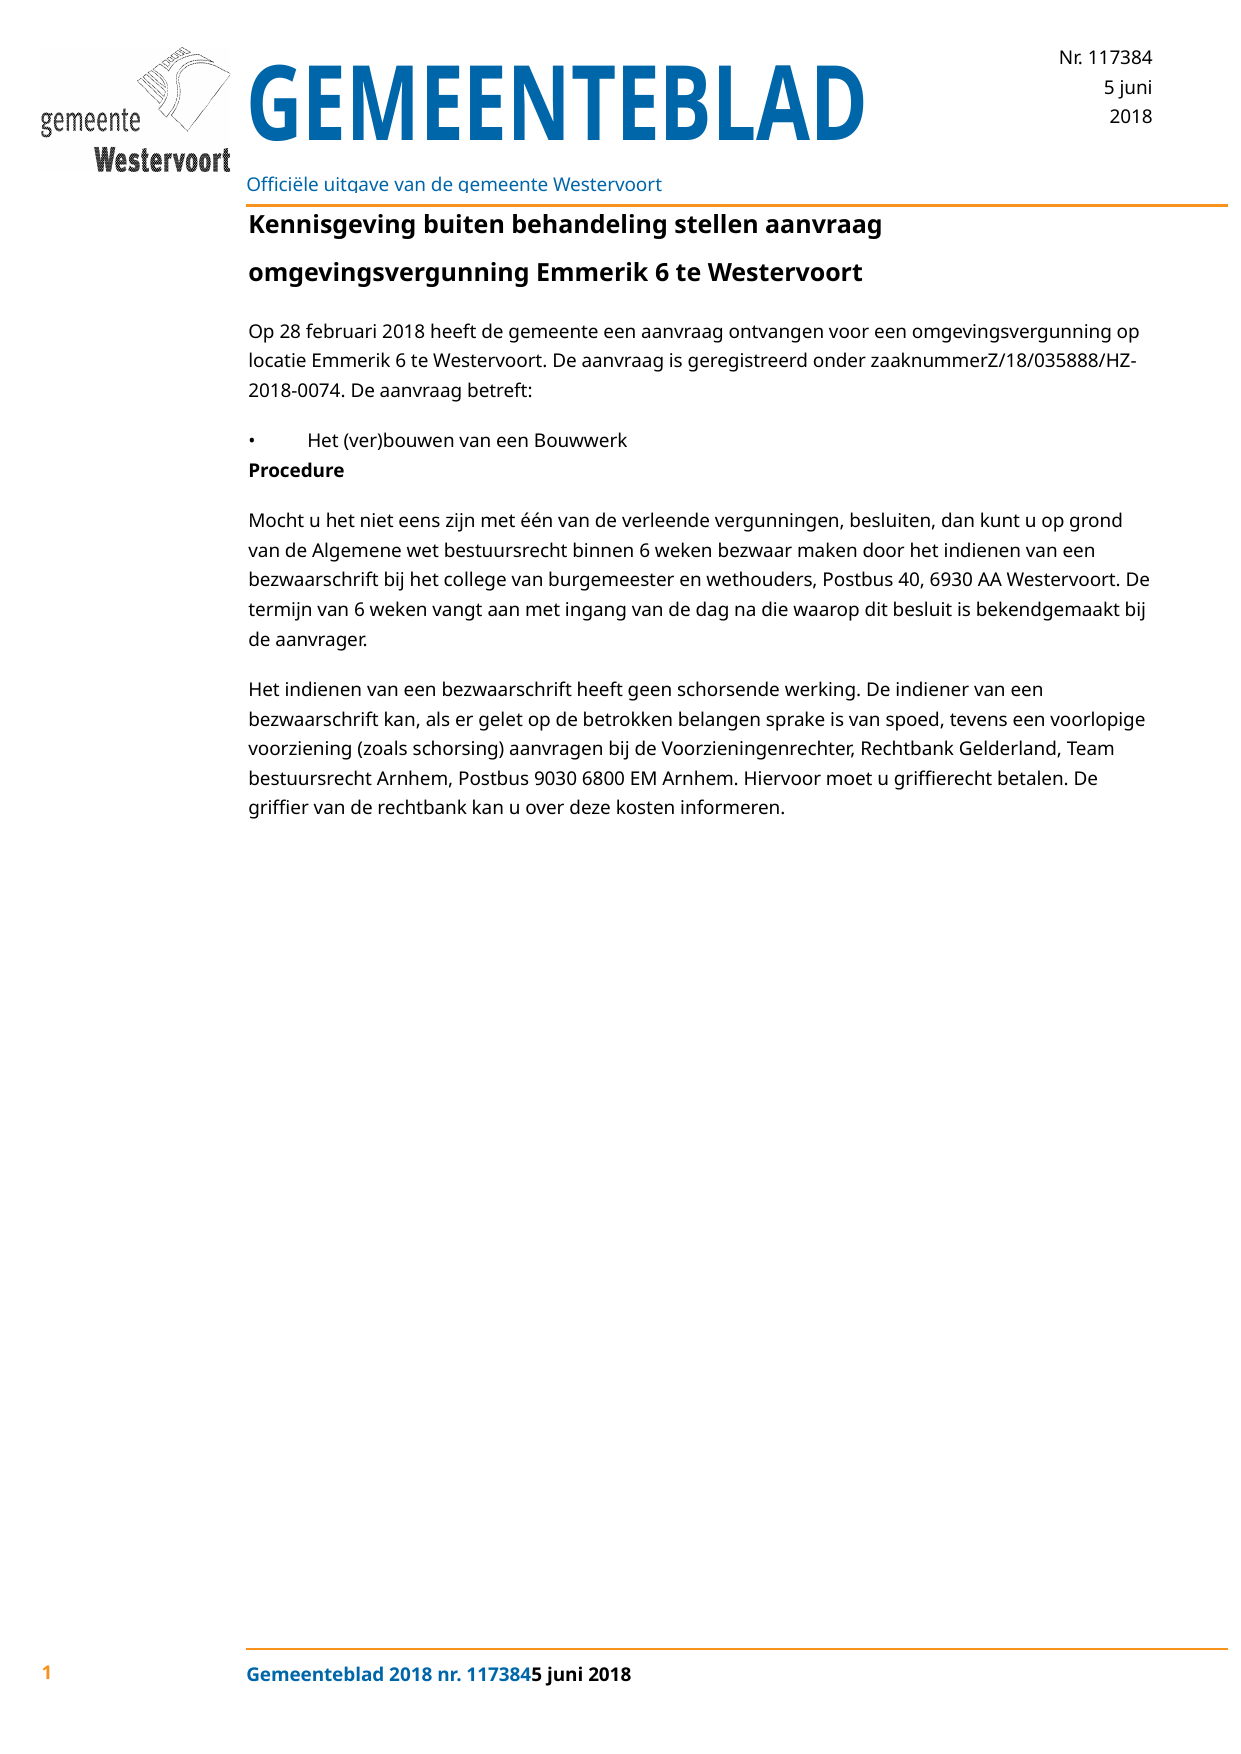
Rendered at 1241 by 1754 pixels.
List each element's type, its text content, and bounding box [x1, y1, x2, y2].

text Procedure [248, 457, 1152, 483]
text Op 28 februari 2018 heeft de gemeente een aanvraag ontvangen voor een omgevingsvergunning op locatie Emmerik 6 te Westervoort. De aanvraag is geregistreerd onder zaaknummerZ/18/035888/HZ-2018-0074. De aanvraag betreft: [248, 318, 1152, 403]
picture [41, 47, 231, 172]
list Het (ver)bouwen van een Bouwwerk [248, 427, 1152, 453]
text Kennisgeving buiten behandeling stellen aanvraag omgevingsvergunning Emmerik 6 te Westervoort [248, 207, 1152, 288]
text Het indienen van een bezwaarschrift heeft geen schorsen­de werking. De indiener van een bezwaarschrift kan, als er gelet op de betrokken belangen sprake is van spoed, tevens een voorlopige voorziening (zoals schorsing) aanvragen bij de Voorzieningenrechter, Rechtbank Gelderland, Team bestuursrecht Arnhem, Postbus 9030 6800 EM Arnhem. Hiervoor moet u griffierecht betalen. De griffier van de rechtbank kan u over deze kosten informeren. [248, 676, 1152, 820]
text Mocht u het niet eens zijn met één van de verleende vergunningen, besluiten, dan kunt u op grond van de Algemene wet bestuursrecht binnen 6 weken bezwaar maken door het indienen van een bezwaarschrift bij het college van burgemeester en wethouders, Postbus 40, 6930 AA Westervoort. De termijn van 6 weken vangt aan met ingang van de dag na die waarop dit besluit is bekendgemaakt bij de aanvrager. [248, 507, 1152, 652]
